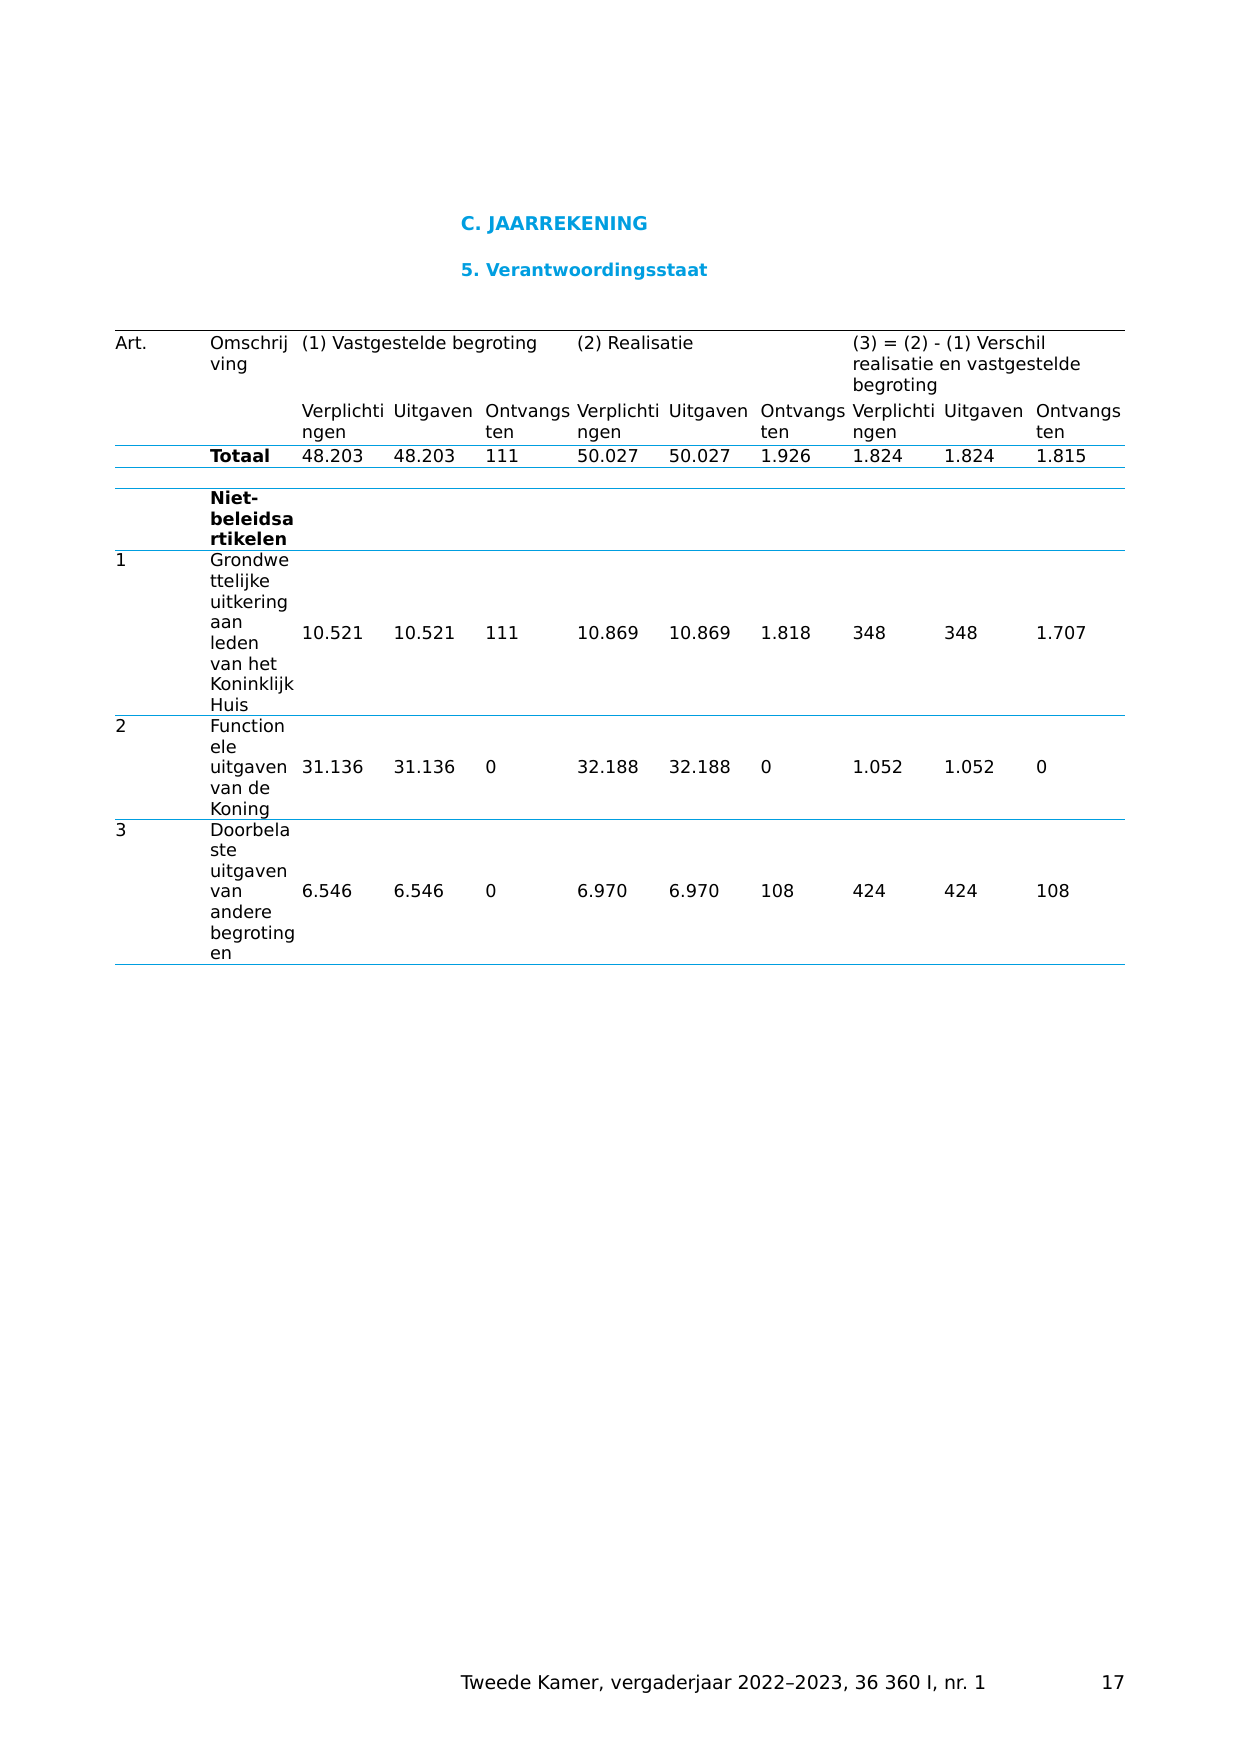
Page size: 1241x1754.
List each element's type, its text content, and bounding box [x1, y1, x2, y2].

table_cell Ontvangsten [758, 398, 849, 445]
table_cell 1.052 [941, 716, 1033, 819]
table_cell [390, 489, 482, 550]
table_cell 1 [115, 551, 207, 715]
table_cell 111 [482, 551, 574, 715]
table_cell [1033, 489, 1125, 550]
table_cell 1.815 [1033, 446, 1125, 466]
table_cell (1) Vastgestelde begroting [299, 331, 574, 398]
table_cell 50.027 [666, 446, 757, 466]
table_cell 10.869 [574, 551, 666, 715]
table_cell 48.203 [390, 446, 482, 466]
table_cell [482, 468, 574, 487]
table_cell Functionele uitgaven van de Koning [207, 716, 299, 819]
table_cell 424 [849, 820, 941, 964]
table_cell Grondwettelijke uitkering aan leden van het Koninklijk Huis [207, 551, 299, 715]
table_cell Verplichtingen [849, 398, 941, 445]
table_cell [941, 468, 1033, 487]
table_cell [482, 489, 574, 550]
table_cell 0 [482, 716, 574, 819]
table_cell 348 [849, 551, 941, 715]
table_cell Uitgaven [390, 398, 482, 445]
title C. Jaarrekening [461, 213, 1125, 235]
table_cell [758, 468, 849, 487]
table_cell [299, 468, 390, 487]
table_cell 1.824 [849, 446, 941, 466]
table_cell 10.521 [299, 551, 390, 715]
table_cell Niet-beleidsartikelen [207, 489, 299, 550]
table_cell Doorbelaste uitgaven van andere begrotingen [207, 820, 299, 964]
table_cell [299, 489, 390, 550]
title 5. Verantwoordingsstaat [461, 258, 1125, 281]
table_cell [207, 398, 299, 445]
table_cell Verplichtingen [299, 398, 390, 445]
table_cell (3) = (2) - (1) Verschil realisatie en vastgestelde begroting [849, 331, 1125, 398]
table_cell Ontvangsten [482, 398, 574, 445]
table_cell [574, 468, 666, 487]
table_cell 0 [1033, 716, 1125, 819]
table_cell 32.188 [666, 716, 757, 819]
table_cell [115, 468, 207, 487]
table_cell [207, 468, 299, 487]
table_cell 0 [758, 716, 849, 819]
table_cell [666, 489, 757, 550]
table_cell Uitgaven [666, 398, 757, 445]
table_cell [115, 489, 207, 550]
table_cell [666, 468, 757, 487]
table_cell Omschrijving [207, 331, 299, 398]
table_cell 48.203 [299, 446, 390, 466]
table_cell 6.970 [666, 820, 757, 964]
table_cell 424 [941, 820, 1033, 964]
table_cell Art. [115, 331, 207, 398]
table_cell 10.869 [666, 551, 757, 715]
table_cell 32.188 [574, 716, 666, 819]
table_cell 50.027 [574, 446, 666, 466]
table_cell 1.052 [849, 716, 941, 819]
table_header Tabel 9 Verantwoordingsstaat 2022 van de Koning (I) (Bedragen x € 1.000) [115, 305, 1125, 330]
table_cell 3 [115, 820, 207, 964]
table_cell [849, 468, 941, 487]
table_cell Totaal [207, 446, 299, 466]
table_cell 6.546 [299, 820, 390, 964]
table_cell 348 [941, 551, 1033, 715]
table_cell 111 [482, 446, 574, 466]
table_cell [390, 468, 482, 487]
table_cell 2 [115, 716, 207, 819]
table_cell Ontvangsten [1033, 398, 1125, 445]
table_cell [758, 489, 849, 550]
table_cell 0 [482, 820, 574, 964]
table_cell [115, 446, 207, 466]
table_cell 6.970 [574, 820, 666, 964]
table_cell Uitgaven [941, 398, 1033, 445]
table_cell [115, 398, 207, 445]
table_cell (2) Realisatie [574, 331, 849, 398]
table_cell 1.824 [941, 446, 1033, 466]
table_cell [1033, 468, 1125, 487]
table_cell 108 [1033, 820, 1125, 964]
table_cell [849, 489, 941, 550]
table_cell 31.136 [390, 716, 482, 819]
table_cell [574, 489, 666, 550]
table_cell 108 [758, 820, 849, 964]
table_cell 1.707 [1033, 551, 1125, 715]
table_cell 6.546 [390, 820, 482, 964]
table_cell Verplichtingen [574, 398, 666, 445]
table_cell 31.136 [299, 716, 390, 819]
table_cell [941, 489, 1033, 550]
table_cell 10.521 [390, 551, 482, 715]
table_cell 1.818 [758, 551, 849, 715]
table_cell 1.926 [758, 446, 849, 466]
